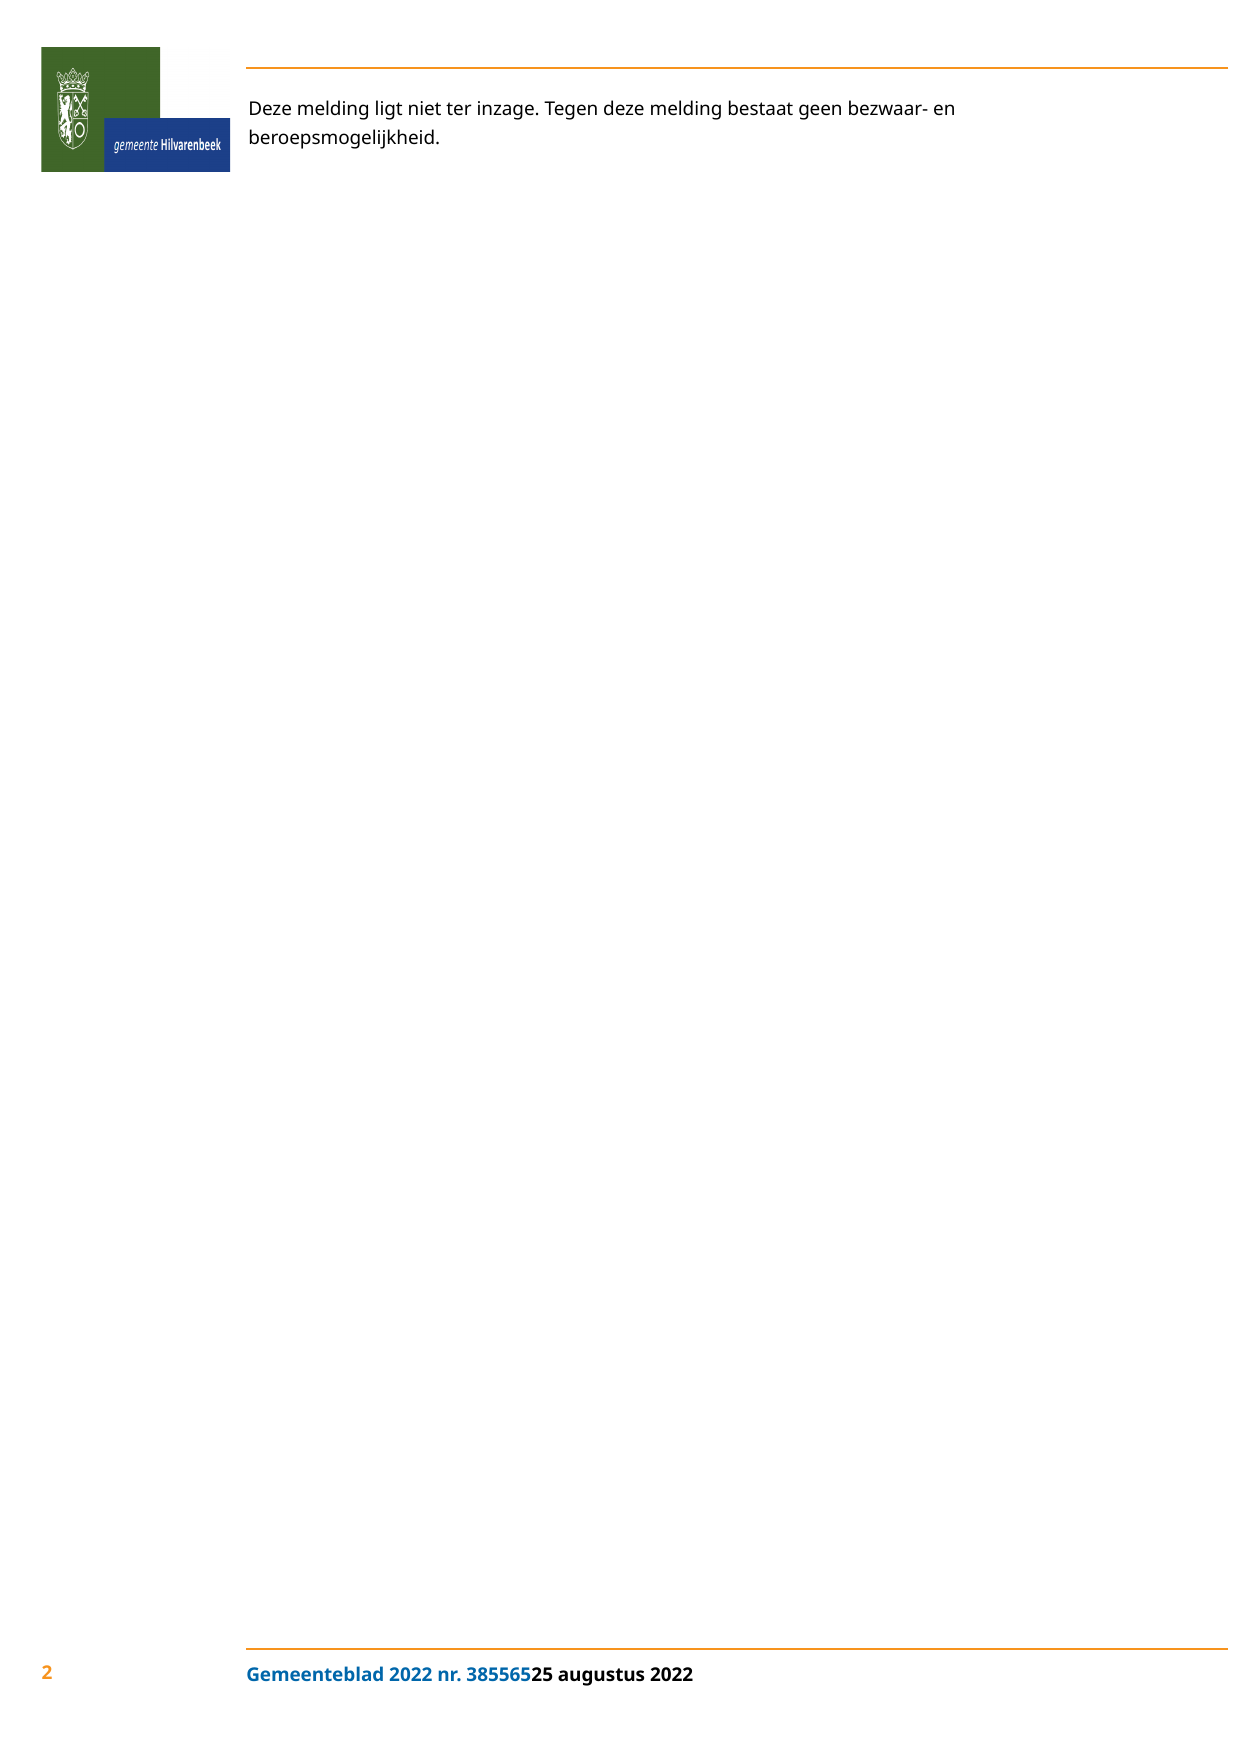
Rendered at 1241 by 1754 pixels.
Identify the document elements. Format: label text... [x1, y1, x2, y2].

picture [41, 47, 231, 172]
text Deze melding ligt niet ter inzage. Tegen deze melding bestaat geen bezwaar- en beroepsmogelijkheid. [248, 95, 1152, 150]
